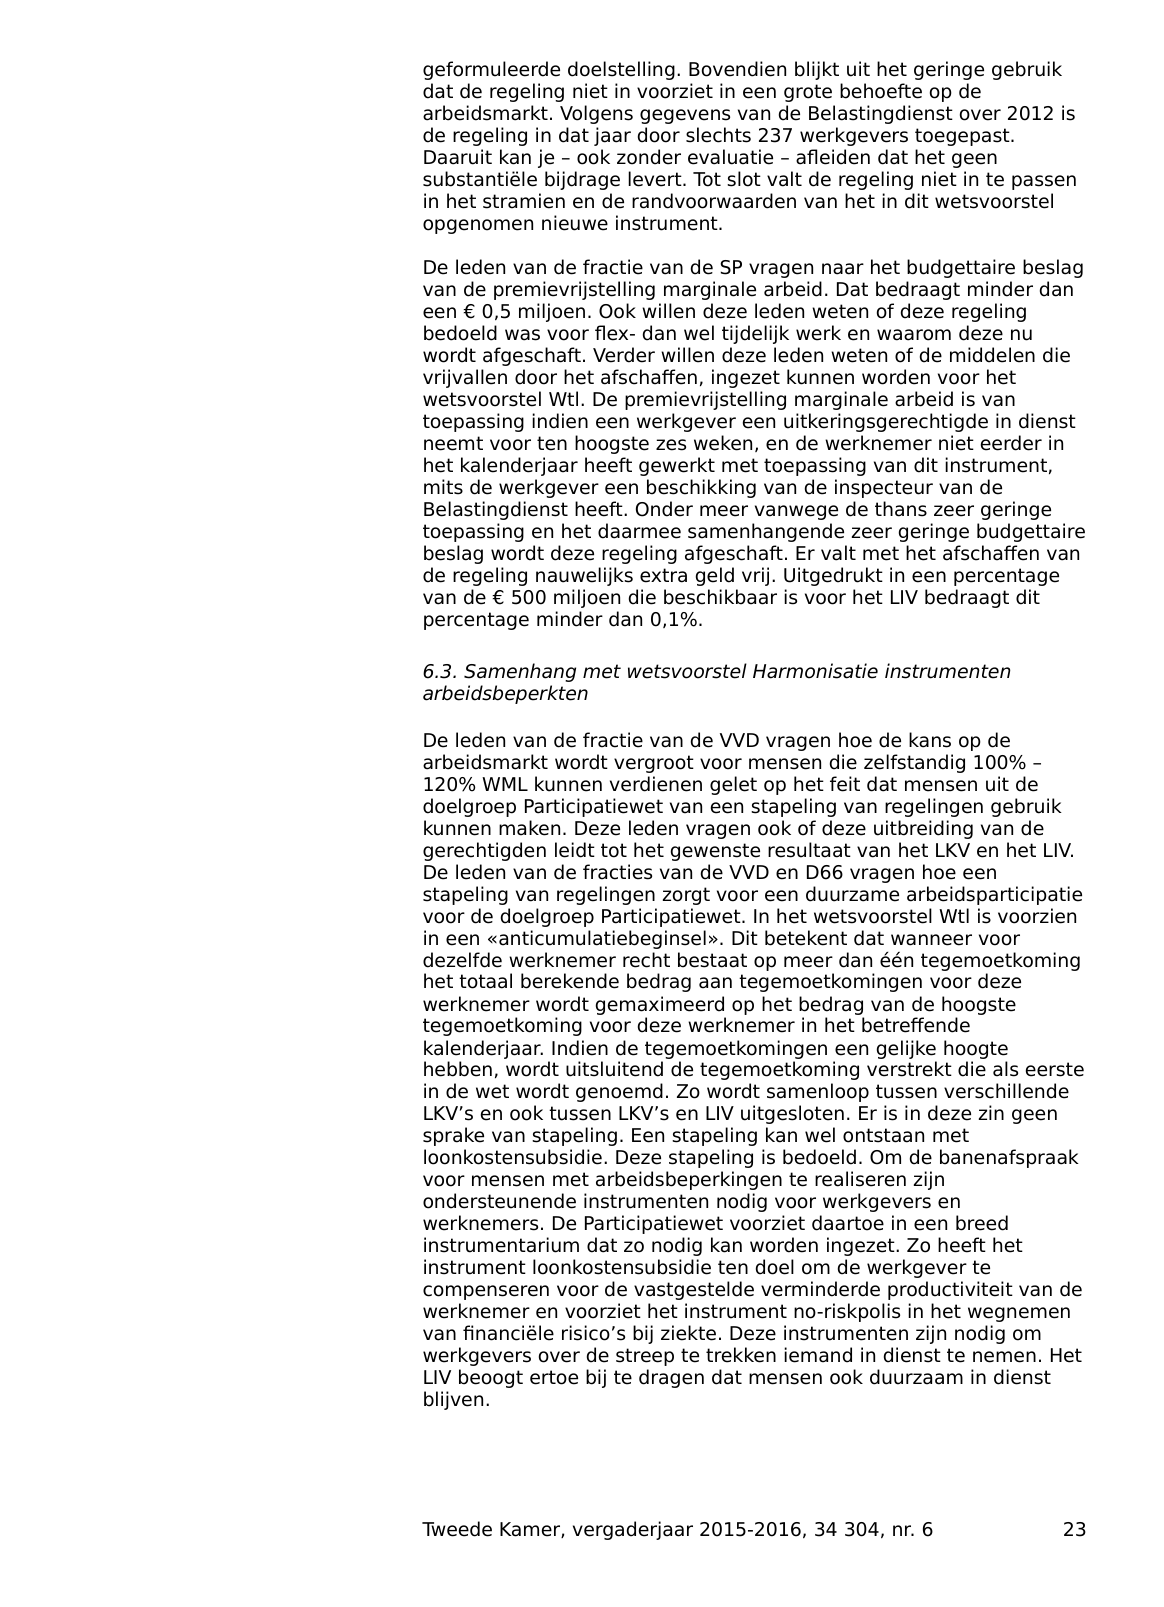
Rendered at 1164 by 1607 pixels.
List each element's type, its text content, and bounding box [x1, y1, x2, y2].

text geformuleerde doelstelling. Bovendien blijkt uit het geringe gebruik dat de regeling niet in voorziet in een grote behoefte op de arbeidsmarkt. Volgens gegevens van de Belastingdienst over 2012 is de regeling in dat jaar door slechts 237 werkgevers toegepast. Daaruit kan je – ook zonder evaluatie – afleiden dat het geen substantiële bijdrage levert. Tot slot valt de regeling niet in te passen in het stramien en de randvoorwaarden van het in dit wetsvoorstel opgenomen nieuwe instrument. [422, 59, 1087, 235]
text De leden van de fractie van de SP vragen naar het budgettaire beslag van de premievrijstelling marginale arbeid. Dat bedraagt minder dan een € 0,5 miljoen. Ook willen deze leden weten of deze regeling bedoeld was voor flex- dan wel tijdelijk werk en waarom deze nu wordt afgeschaft. Verder willen deze leden weten of de middelen die vrijvallen door het afschaffen, ingezet kunnen worden voor het wetsvoorstel Wtl. De premievrijstelling marginale arbeid is van toepassing indien een werkgever een uitkeringsgerechtigde in dienst neemt voor ten hoogste zes weken, en de werknemer niet eerder in het kalenderjaar heeft gewerkt met toepassing van dit instrument, mits de werkgever een beschikking van de inspecteur van de Belastingdienst heeft. Onder meer vanwege de thans zeer geringe toepassing en het daarmee samenhangende zeer geringe budgettaire beslag wordt deze regeling afgeschaft. Er valt met het afschaffen van de regeling nauwelijks extra geld vrij. Uitgedrukt in een percentage van de € 500 miljoen die beschikbaar is voor het LIV bedraagt dit percentage minder dan 0,1%. [422, 257, 1087, 631]
text De leden van de fractie van de VVD vragen hoe de kans op de arbeidsmarkt wordt vergroot voor mensen die zelfstandig 100% – 120% WML kunnen verdienen gelet op het feit dat mensen uit de doelgroep Participatiewet van een stapeling van regelingen gebruik kunnen maken. Deze leden vragen ook of deze uitbreiding van de gerechtigden leidt tot het gewenste resultaat van het LKV en het LIV. De leden van de fracties van de VVD en D66 vragen hoe een stapeling van regelingen zorgt voor een duurzame arbeidsparticipatie voor de doelgroep Participatiewet. In het wetsvoorstel Wtl is voorzien in een «anticumulatiebeginsel». Dit betekent dat wanneer voor dezelfde werknemer recht bestaat op meer dan één tegemoetkoming het totaal berekende bedrag aan tegemoetkomingen voor deze werknemer wordt gemaximeerd op het bedrag van de hoogste tegemoetkoming voor deze werknemer in het betreffende kalenderjaar. Indien de tegemoetkomingen een gelijke hoogte hebben, wordt uitsluitend de tegemoetkoming verstrekt die als eerste in de wet wordt genoemd. Zo wordt samenloop tussen verschillende LKV’s en ook tussen LKV’s en LIV uitgesloten. Er is in deze zin geen sprake van stapeling. Een stapeling kan wel ontstaan met loonkostensubsidie. Deze stapeling is bedoeld. Om de banenafspraak voor mensen met arbeidsbeperkingen te realiseren zijn ondersteunende instrumenten nodig voor werkgevers en werknemers. De Participatiewet voorziet daartoe in een breed instrumentarium dat zo nodig kan worden ingezet. Zo heeft het instrument loonkostensubsidie ten doel om de werkgever te compenseren voor de vastgestelde verminderde productiviteit van de werknemer en voorziet het instrument no-riskpolis in het wegnemen van financiële risico’s bij ziekte. Deze instrumenten zijn nodig om werkgevers over de streep te trekken iemand in dienst te nemen. Het LIV beoogt ertoe bij te dragen dat mensen ook duurzaam in dienst blijven. [422, 730, 1087, 1411]
subtitle 6.3. Samenhang met wetsvoorstel Harmonisatie instrumenten arbeidsbeperkten [422, 661, 1087, 705]
